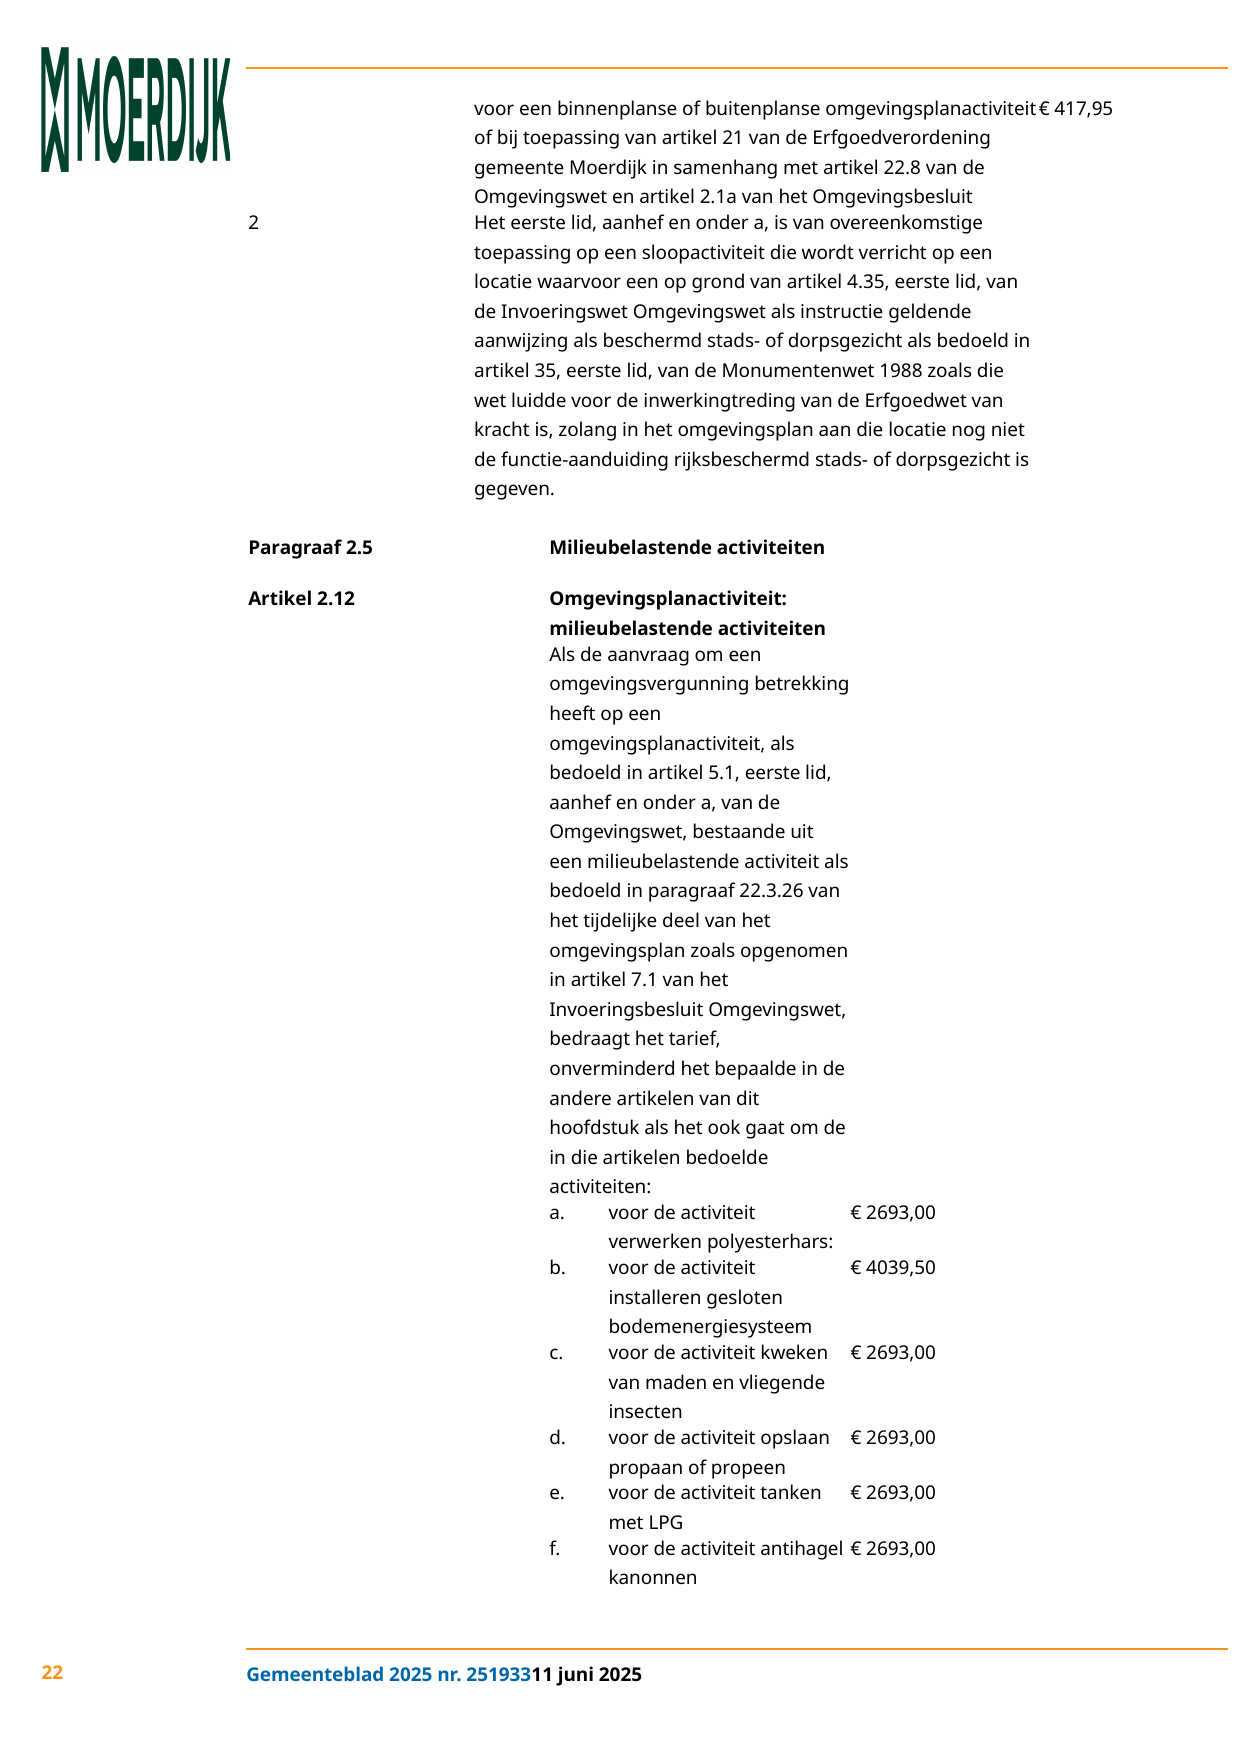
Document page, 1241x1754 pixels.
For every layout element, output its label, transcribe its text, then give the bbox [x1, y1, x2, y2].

table_cell [850, 560, 1152, 586]
table_cell [248, 1535, 549, 1590]
table_cell [248, 560, 549, 586]
table_cell voor de activiteit kweken van maden en vliegende insecten [549, 1339, 850, 1424]
table_cell € 2693,00 [850, 1424, 1152, 1479]
table_cell [248, 1339, 549, 1424]
table_cell voor de activiteit verwerken polyesterhars: [549, 1199, 850, 1254]
table_cell [549, 560, 850, 586]
table_cell [248, 1255, 549, 1339]
table_cell Omgevingsplanactiviteit: milieubelastende activiteiten [549, 586, 850, 641]
table_cell € 2693,00 [850, 1199, 1152, 1254]
table_cell Als de aanvraag om een omgevingsvergunning betrekking heeft op een omgevingsplanactiviteit, als bedoeld in artikel 5.1, eerste lid, aanhef en onder a, van de Omgevingswet, bestaande uit een milieubelastende activiteit als bedoeld in paragraaf 22.3.26 van het tijdelijke deel van het omgevingsplan zoals opgenomen in artikel 7.1 van het Invoeringsbesluit Omgevingswet, bedraagt het tarief, onverminderd het bepaalde in de andere artikelen van dit hoofdstuk als het ook gaat om de in die artikelen bedoelde activiteiten: [549, 641, 850, 1199]
table_cell [248, 641, 549, 1199]
table_cell € 2693,00 [850, 1480, 1152, 1535]
table_cell [1039, 209, 1152, 501]
table_cell [248, 95, 474, 209]
table_cell € 417,95 [1039, 95, 1152, 209]
table_cell voor de activiteit tanken met LPG [549, 1480, 850, 1535]
table_cell voor de activiteit installeren gesloten bodemenergiesysteem [549, 1255, 850, 1339]
table_cell [248, 1424, 549, 1479]
table_header [850, 534, 1152, 560]
table_cell € 2693,00 [850, 1339, 1152, 1424]
table_cell Artikel 2.12 [248, 586, 549, 641]
table_cell € 2693,00 [850, 1535, 1152, 1590]
table_cell [850, 586, 1152, 641]
table_cell 2 [248, 209, 474, 501]
table_cell € 4039,50 [850, 1255, 1152, 1339]
table_cell voor de activiteit antihagel kanonnen [549, 1535, 850, 1590]
table_cell Het eerste lid, aanhef en onder a, is van overeenkomstige toepassing op een sloopactiviteit die wordt verricht op een locatie waarvoor een op grond van artikel 4.35, eerste lid, van de Invoeringswet Omgevingswet als instructie geldende aanwijzing als beschermd stads- of dorpsgezicht als bedoeld in artikel 35, eerste lid, van de Monumentenwet 1988 zoals die wet luidde voor de inwerkingtreding van de Erfgoedwet van kracht is, zolang in het omgevingsplan aan die locatie nog niet de functie-aanduiding rijksbeschermd stads- of dorpsgezicht is gegeven. [474, 209, 1038, 501]
table_cell voor de activiteit opslaan propaan of propeen [549, 1424, 850, 1479]
table_cell [248, 1199, 549, 1254]
table_cell [248, 1480, 549, 1535]
table_cell voor een binnenplanse of buitenplanse omgevingsplanactiviteit of bij toepassing van artikel 21 van de Erfgoedverordening gemeente Moerdijk in samenhang met artikel 22.8 van de Omgevingswet en artikel 2.1a van het Omgevingsbesluit [474, 95, 1038, 209]
picture [41, 47, 231, 172]
table_header Paragraaf 2.5 [248, 534, 549, 560]
table_header Milieubelastende activiteiten [549, 534, 850, 560]
table_cell [850, 641, 1152, 1199]
